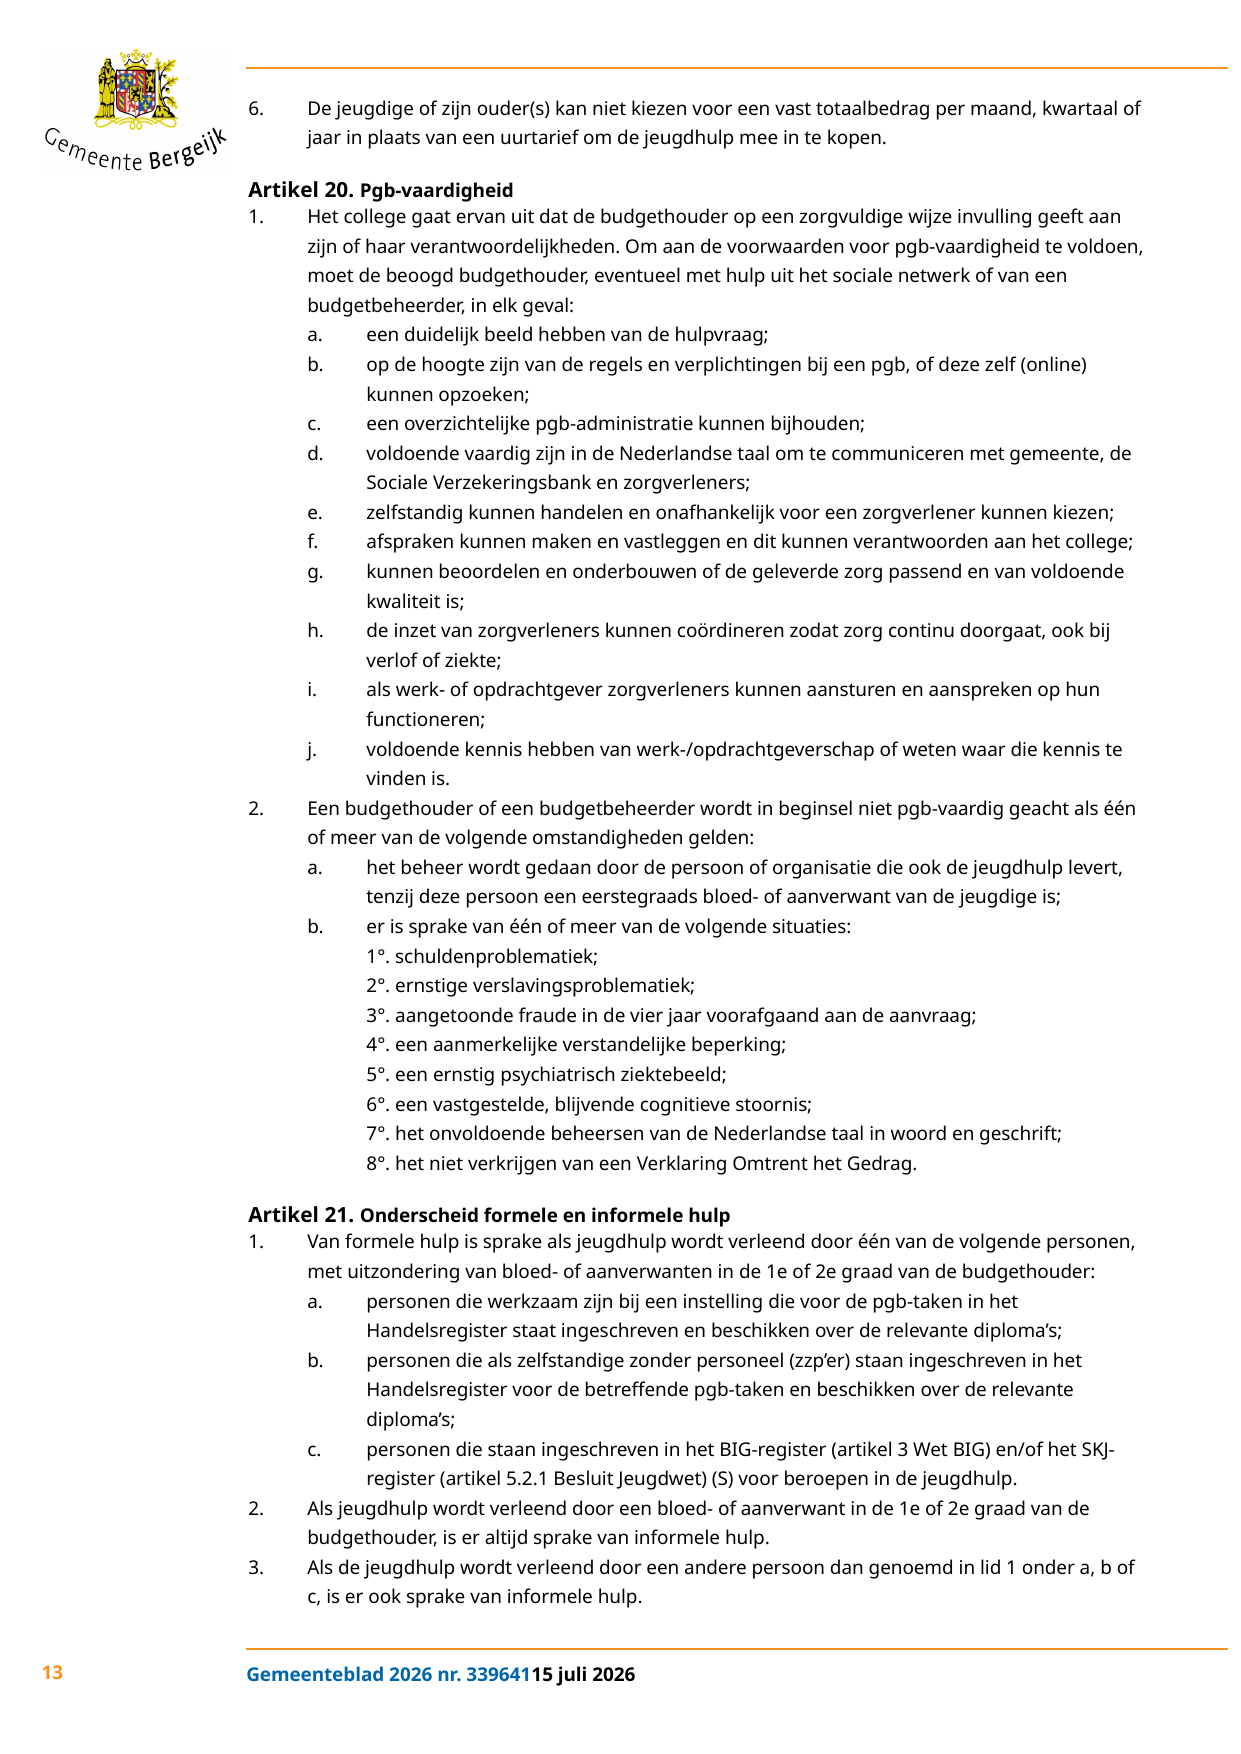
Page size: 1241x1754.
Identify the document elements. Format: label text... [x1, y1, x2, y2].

list er is sprake van één of meer van de volgende situaties: [307, 913, 1152, 939]
list de inzet van zorgverleners kunnen coördineren zodat zorg continu doorgaat, ook bij verlof of ziekte; [307, 617, 1152, 673]
list 3°. aangetoonde fraude in de vier jaar voorafgaand aan de aanvraag; [307, 1002, 1152, 1028]
list personen die als zelfstandige zonder personeel (zzp’er) staan ingeschreven in het Handelsregister voor de betreffende pgb-taken en beschikken over de relevante diploma’s; [307, 1347, 1152, 1432]
list een overzichtelijke pgb-administratie kunnen bijhouden; [307, 410, 1152, 436]
text Artikel 20. Pgb-vaardigheid [248, 175, 1152, 203]
list personen die staan ingeschreven in het BIG-register (artikel 3 Wet BIG) en/of het SKJ-register (artikel 5.2.1 Besluit Jeugdwet) (S) voor beroepen in de jeugdhulp. [307, 1436, 1152, 1491]
list Een budgethouder of een budgetbeheerder wordt in beginsel niet pgb-vaardig geacht als één of meer van de volgende omstandigheden gelden: [248, 795, 1152, 850]
list voldoende kennis hebben van werk-/opdrachtgeverschap of weten waar die kennis te vinden is. [307, 736, 1152, 791]
list 5°. een ernstig psychiatrisch ziektebeeld; [307, 1061, 1152, 1087]
text Artikel 21. Onderscheid formele en informele hulp [248, 1200, 1152, 1229]
list 7°. het onvoldoende beheersen van de Nederlandse taal in woord en geschrift; [307, 1120, 1152, 1146]
list Het college gaat ervan uit dat de budgethouder op een zorgvuldige wijze invulling geeft aan zijn of haar verantwoordelijkheden. Om aan de voorwaarden voor pgb-vaardigheid te voldoen, moet de beoogd budgethouder, eventueel met hulp uit het sociale netwerk of van een budgetbeheerder, in elk geval: [248, 203, 1152, 318]
list als werk- of opdrachtgever zorgverleners kunnen aansturen en aanspreken op hun functioneren; [307, 677, 1152, 732]
list De jeugdige of zijn ouder(s) kan niet kiezen voor een vast totaalbedrag per maand, kwartaal of jaar in plaats van een uurtarief om de jeugdhulp mee in te kopen. [248, 95, 1152, 150]
list het beheer wordt gedaan door de persoon of organisatie die ook de jeugdhulp levert, tenzij deze persoon een eerstegraads bloed- of aanverwant van de jeugdige is; [307, 854, 1152, 909]
list 8°. het niet verkrijgen van een Verklaring Omtrent het Gedrag. [307, 1150, 1152, 1176]
list Van formele hulp is sprake als jeugdhulp wordt verleend door één van de volgende personen, met uitzondering van bloed- of aanverwanten in de 1e of 2e graad van de budgethouder: [248, 1229, 1152, 1284]
list 6°. een vastgestelde, blijvende cognitieve stoornis; [307, 1091, 1152, 1116]
list kunnen beoordelen en onderbouwen of de geleverde zorg passend en van voldoende kwaliteit is; [307, 558, 1152, 613]
list 2°. ernstige verslavingsproblematiek; [307, 972, 1152, 998]
list op de hoogte zijn van de regels en verplichtingen bij een pgb, of deze zelf (online) kunnen opzoeken; [307, 351, 1152, 406]
list personen die werkzaam zijn bij een instelling die voor de pgb-taken in het Handelsregister staat ingeschreven en beschikken over de relevante diploma’s; [307, 1288, 1152, 1343]
list 1°. schuldenproblematiek; [307, 943, 1152, 968]
list voldoende vaardig zijn in de Nederlandse taal om te communiceren met gemeente, de Sociale Verzekeringsbank en zorgverleners; [307, 440, 1152, 495]
picture [41, 47, 231, 172]
list afspraken kunnen maken en vastleggen en dit kunnen verantwoorden aan het college; [307, 529, 1152, 554]
list zelfstandig kunnen handelen en onafhankelijk voor een zorgverlener kunnen kiezen; [307, 499, 1152, 525]
list Als jeugdhulp wordt verleend door een bloed- of aanverwant in de 1e of 2e graad van de budgethouder, is er altijd sprake van informele hulp. [248, 1495, 1152, 1550]
list Als de jeugdhulp wordt verleend door een andere persoon dan genoemd in lid 1 onder a, b of c, is er ook sprake van informele hulp. [248, 1554, 1152, 1609]
list een duidelijk beeld hebben van de hulpvraag; [307, 322, 1152, 347]
list 4°. een aanmerkelijke verstandelijke beperking; [307, 1032, 1152, 1057]
